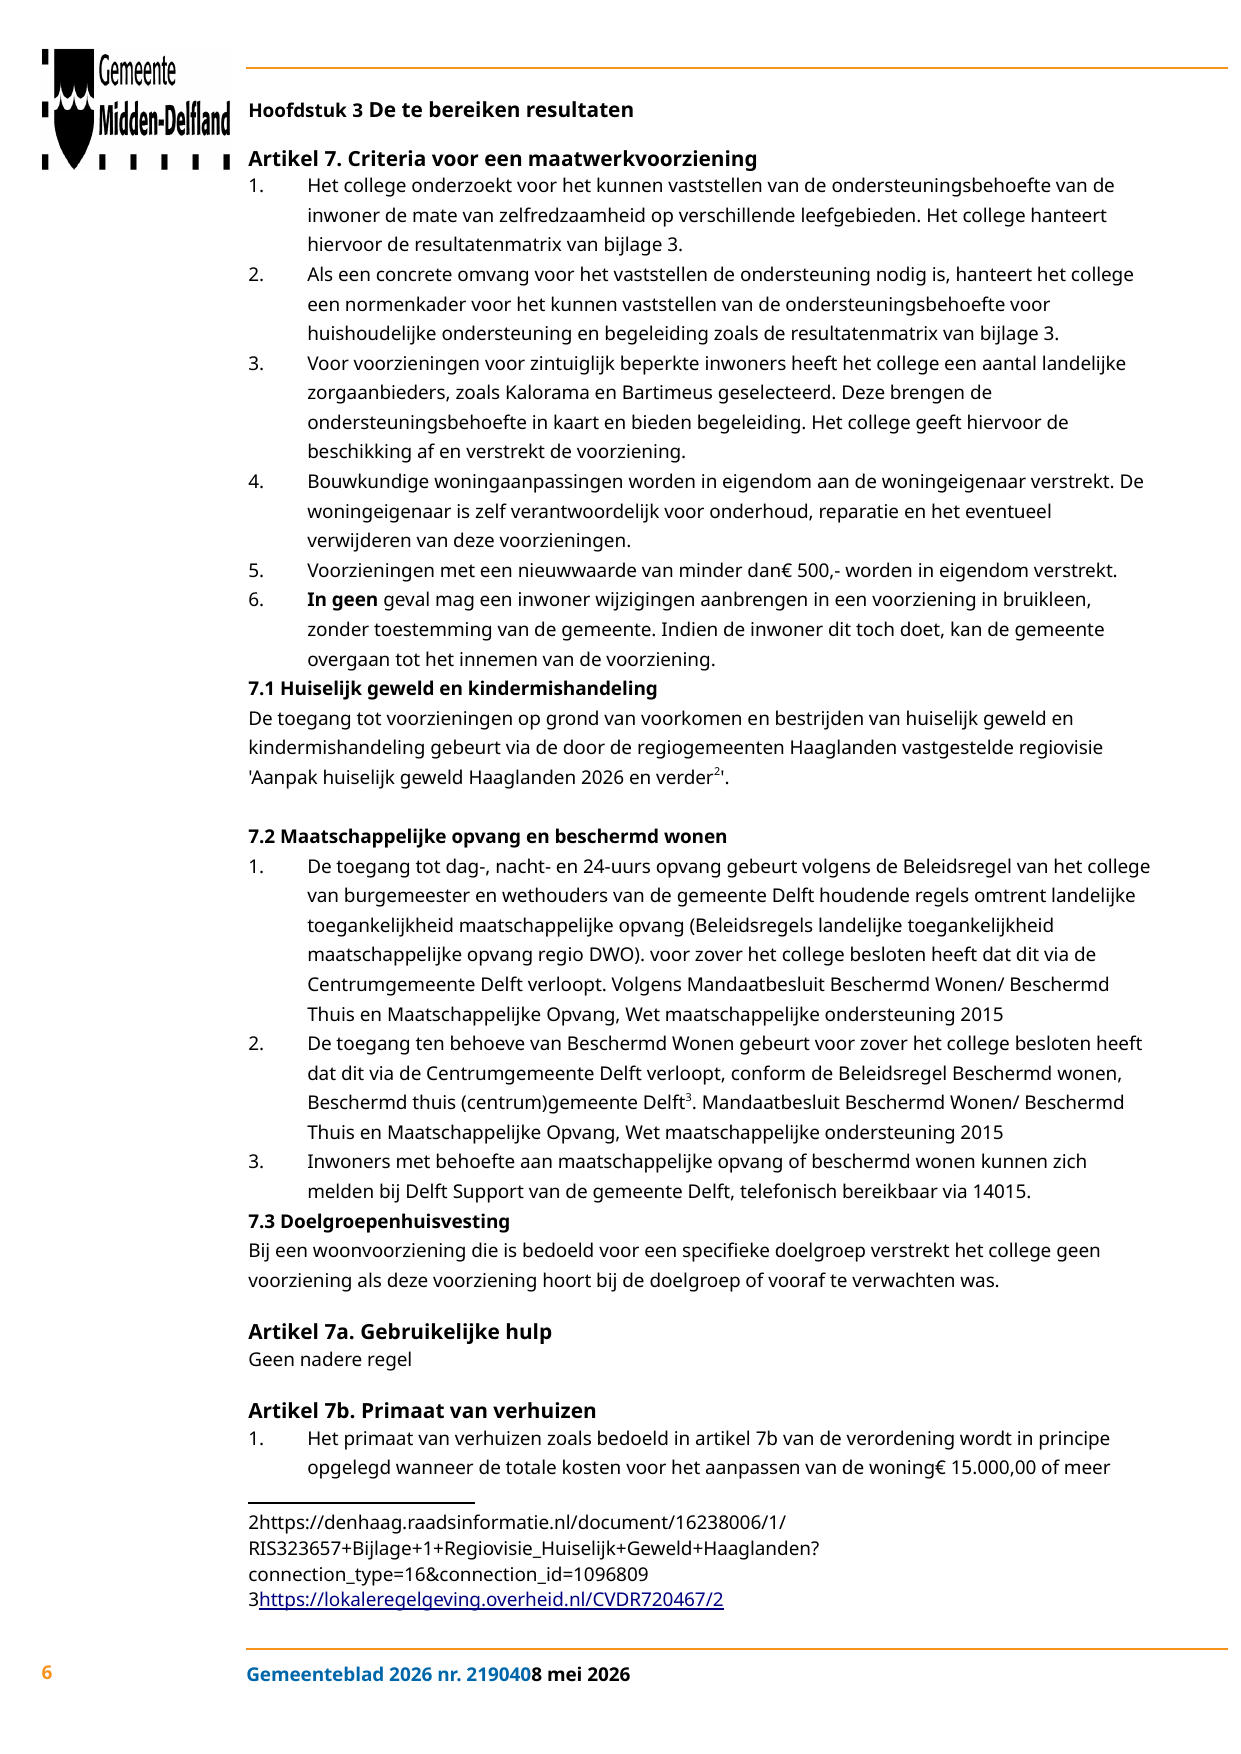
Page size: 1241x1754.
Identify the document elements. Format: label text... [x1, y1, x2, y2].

list Voorzieningen met een nieuwwaarde van minder dan€ 500,- worden in eigendom verstrekt. [248, 557, 1152, 583]
list https://lokaleregelgeving.overheid.nl/CVDR720467/2 [248, 1586, 1152, 1612]
list Als een concrete omvang voor het vaststellen de ondersteuning nodig is, hanteert het college een normenkader voor het kunnen vaststellen van de ondersteuningsbehoefte voor huishoudelijke ondersteuning en begeleiding zoals de resultatenmatrix van bijlage 3. [248, 261, 1152, 346]
text Artikel 7b. Primaat van verhuizen [248, 1396, 1152, 1425]
list Bouwkundige woningaanpassingen worden in eigendom aan de woningeigenaar verstrekt. De woningeigenaar is zelf verantwoordelijk voor onderhoud, reparatie en het eventueel verwijderen van deze voorzieningen. [248, 468, 1152, 553]
list Het primaat van verhuizen zoals bedoeld in artikel 7b van de verordening wordt in principe opgelegd wanneer de totale kosten voor het aanpassen van de woning€ 15.000,00 of meer [248, 1425, 1152, 1480]
text Artikel 7a. Gebruikelijke hulp [248, 1317, 1152, 1346]
list Voor voorzieningen voor zintuiglijk beperkte inwoners heeft het college een aantal landelijke zorgaanbieders, zoals Kalorama en Bartimeus geselecteerd. Deze brengen de ondersteuningsbehoefte in kaart en bieden begeleiding. Het college geeft hiervoor de beschikking af en verstrekt de voorziening. [248, 350, 1152, 464]
text Artikel 7. Criteria voor een maatwerkvoorziening [248, 144, 1152, 172]
text https://denhaag.raadsinformatie.nl/document/16238006/1/RIS323657+Bijlage+1+Regiovisie_Huiselijk+Geweld+Haaglanden?connection_type=16&connection_id=1096809 [248, 1509, 1152, 1586]
list Inwoners met behoefte aan maatschappelijke opvang of beschermd wonen kunnen zich melden bij Delft Support van de gemeente Delft, telefonisch bereikbaar via 14015. [248, 1149, 1152, 1204]
text 7.2 Maatschappelijke opvang en beschermd wonen [248, 823, 1152, 849]
text Bij een woonvoorziening die is bedoeld voor een specifieke doelgroep verstrekt het college geen voorziening als deze voorziening hoort bij de doelgroep of vooraf te verwachten was. [248, 1237, 1152, 1293]
text Geen nadere regel [248, 1346, 1152, 1372]
list De toegang ten behoeve van Beschermd Wonen gebeurt voor zover het college besloten heeft dat dit via de Centrumgemeente Delft verloopt, conform de Beleidsregel Beschermd wonen, Beschermd thuis (centrum)gemeente Delft. Mandaatbesluit Beschermd Wonen/ Beschermd Thuis en Maatschappelijke Opvang, Wet maatschappelijke ondersteuning 2015 [248, 1030, 1152, 1145]
list De toegang tot dag-, nacht- en 24-uurs opvang gebeurt volgens de Beleidsregel van het college van burgemeester en wethouders van de gemeente Delft houdende regels omtrent landelijke toegankelijkheid maatschappelijke opvang (Beleidsregels landelijke toegankelijkheid maatschappelijke opvang regio DWO). voor zover het college besloten heeft dat dit via de Centrumgemeente Delft verloopt. Volgens Mandaatbesluit Beschermd Wonen/ Beschermd Thuis en Maatschappelijke Opvang, Wet maatschappelijke ondersteuning 2015 [248, 853, 1152, 1027]
picture [41, 47, 231, 172]
text 7.1 Huiselijk geweld en kindermishandeling [248, 675, 1152, 701]
text Hoofdstuk 3 De te bereiken resultaten [248, 95, 1152, 123]
text 7.3 Doelgroepenhuisvesting [248, 1208, 1152, 1234]
list Het college onderzoekt voor het kunnen vaststellen van de ondersteuningsbehoefte van de inwoner de mate van zelfredzaamheid op verschillende leefgebieden. Het college hanteert hiervoor de resultatenmatrix van bijlage 3. [248, 172, 1152, 257]
text De toegang tot voorzieningen op grond van voorkomen en bestrijden van huiselijk geweld en kindermishandeling gebeurt via de door de regiogemeenten Haaglanden vastgestelde regiovisie 'Aanpak huiselijk geweld Haaglanden 2026 en verder'. [248, 705, 1152, 790]
list In geen geval mag een inwoner wijzigingen aanbrengen in een voorziening in bruikleen, zonder toestemming van de gemeente. Indien de inwoner dit toch doet, kan de gemeente overgaan tot het innemen van de voorziening. [248, 587, 1152, 672]
